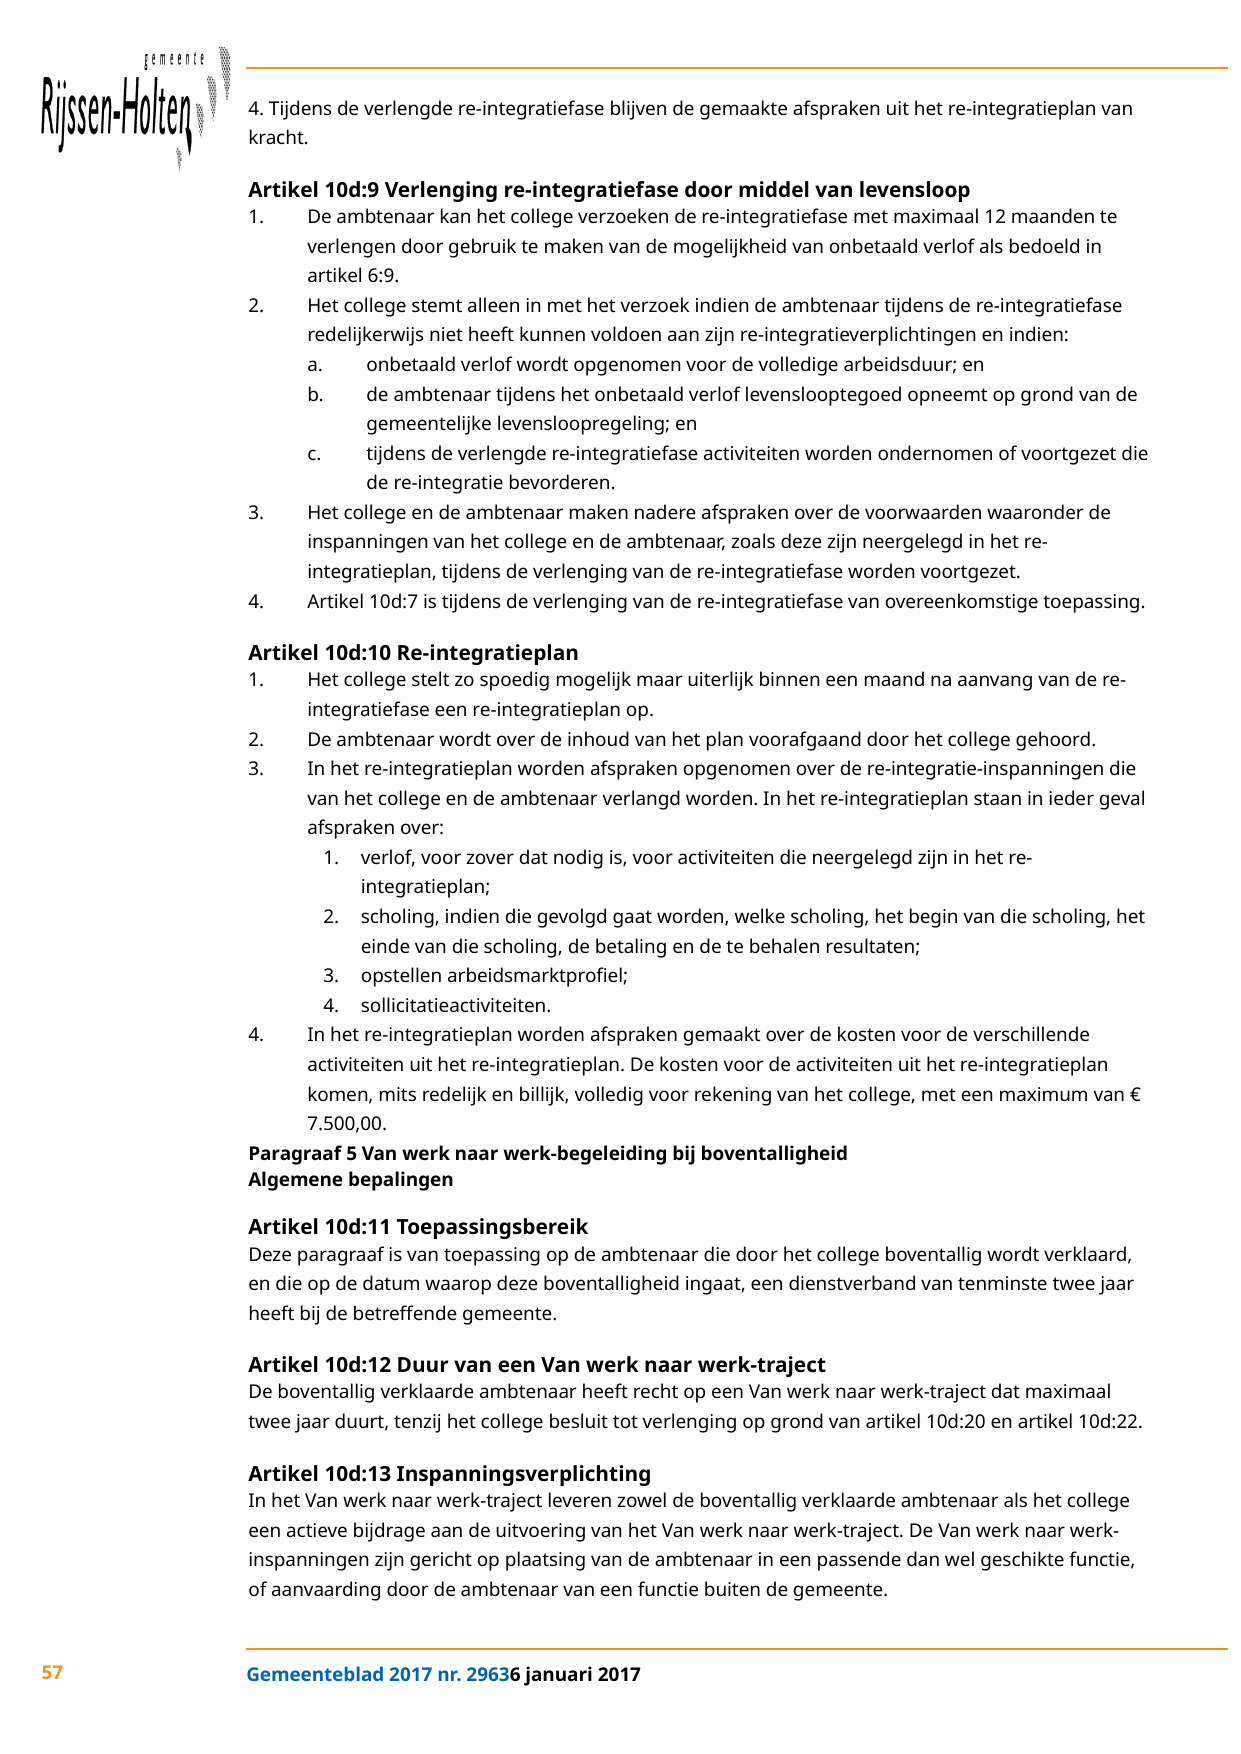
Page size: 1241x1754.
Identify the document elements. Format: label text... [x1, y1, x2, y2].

text Algemene bepalingen [248, 1166, 1152, 1191]
list De ambtenaar wordt over de inhoud van het plan voorafgaand door het college gehoord. [248, 726, 1152, 752]
text In het Van werk naar werk-traject leveren zowel de boventallig verklaarde ambtenaar als het college een actieve bijdrage aan de uitvoering van het Van werk naar werk-traject. De Van werk naar werk-inspanningen zijn gericht op plaatsing van de ambtenaar in een passende dan wel geschikte functie, of aanvaarding door de ambtenaar van een functie buiten de gemeente. [248, 1487, 1152, 1602]
text Artikel 10d:13 Inspanningsverplichting [248, 1459, 1152, 1487]
list Het college stemt alleen in met het verzoek indien de ambtenaar tijdens de re-integratiefase redelijkerwijs niet heeft kunnen voldoen aan zijn re-integratieverplichtingen en indien: [248, 292, 1152, 347]
text Deze paragraaf is van toepassing op de ambtenaar die door het college boventallig wordt verklaard, en die op de datum waarop deze boventalligheid ingaat, een dienstverband van tenminste twee jaar heeft bij de betreffende gemeente. [248, 1241, 1152, 1326]
list tijdens de verlengde re-integratiefase activiteiten worden ondernomen of voortgezet die de re-integratie bevorderen. [307, 440, 1152, 495]
list scholing, indien die gevolgd gaat worden, welke scholing, het begin van die scholing, het einde van die scholing, de betaling en de te behalen resultaten; [323, 903, 1152, 959]
text 4. Tijdens de verlengde re-integratiefase blijven de gemaakte afspraken uit het re-integratieplan van kracht. [248, 95, 1152, 150]
list Het college stelt zo spoedig mogelijk maar uiterlijk binnen een maand na aanvang van de re-integratiefase een re-integratieplan op. [248, 667, 1152, 722]
list De ambtenaar kan het college verzoeken de re-integratiefase met maximaal 12 maanden te verlengen door gebruik te maken van de mogelijkheid van onbetaald verlof als bedoeld in artikel 6:9. [248, 203, 1152, 288]
list de ambtenaar tijdens het onbetaald verlof levenslooptegoed opneemt op grond van de gemeentelijke levensloopregeling; en [307, 381, 1152, 436]
list In het re-integratieplan worden afspraken opgenomen over de re-integratie-inspanningen die van het college en de ambtenaar verlangd worden. In het re-integratieplan staan in ieder geval afspraken over: [248, 755, 1152, 840]
text De boventallig verklaarde ambtenaar heeft recht op een Van werk naar werk-traject dat maximaal twee jaar duurt, tenzij het college besluit tot verlenging op grond van artikel 10d:20 en artikel 10d:22. [248, 1379, 1152, 1434]
list sollicitatieactiviteiten. [323, 992, 1152, 1018]
text Artikel 10d:11 Toepassingsbereik [248, 1212, 1152, 1241]
list opstellen arbeidsmarktprofiel; [323, 962, 1152, 988]
text Artikel 10d:10 Re-integratieplan [248, 638, 1152, 667]
list In het re-integratieplan worden afspraken gemaakt over de kosten voor de verschillende activiteiten uit het re-integratieplan. De kosten voor de activiteiten uit het re-integratieplan komen, mits redelijk en billijk, volledig voor rekening van het college, met een maximum van € 7.500,00. [248, 1022, 1152, 1136]
text Artikel 10d:9 Verlenging re-integratiefase door middel van levensloop [248, 175, 1152, 203]
text Artikel 10d:12 Duur van een Van werk naar werk-traject [248, 1350, 1152, 1379]
list Artikel 10d:7 is tijdens de verlenging van de re-integratiefase van overeenkomstige toepassing. [248, 588, 1152, 613]
list Het college en de ambtenaar maken nadere afspraken over de voorwaarden waaronder de inspanningen van het college en de ambtenaar, zoals deze zijn neergelegd in het re-integratieplan, tijdens de verlenging van de re-integratiefase worden voortgezet. [248, 499, 1152, 584]
list onbetaald verlof wordt opgenomen voor de volledige arbeidsduur; en [307, 351, 1152, 377]
picture [41, 47, 231, 172]
list verlof, voor zover dat nodig is, voor activiteiten die neergelegd zijn in het re-integratieplan; [323, 844, 1152, 899]
text Paragraaf 5 Van werk naar werk-begeleiding bij boventalligheid [248, 1140, 1152, 1166]
